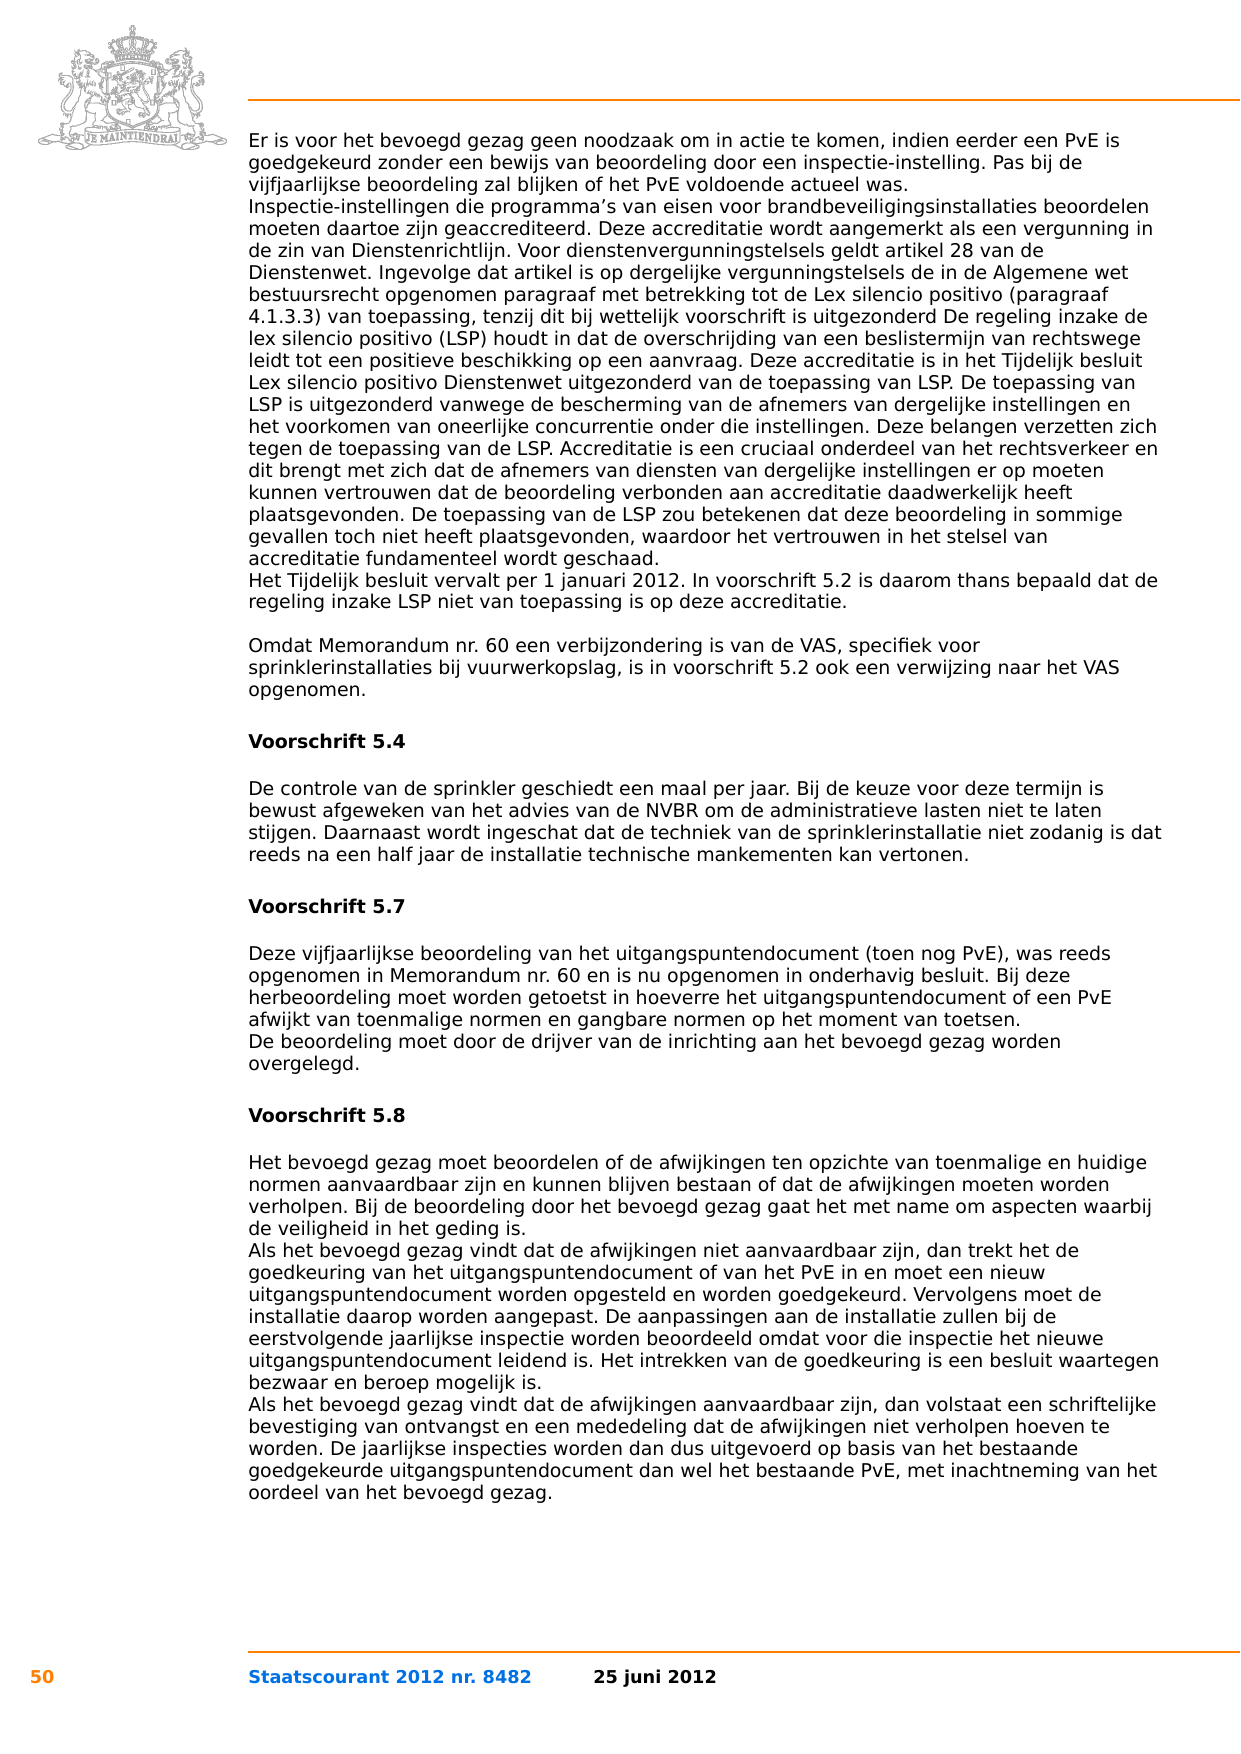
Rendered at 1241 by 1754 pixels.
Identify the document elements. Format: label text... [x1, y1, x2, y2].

text Omdat Memorandum nr. 60 een verbijzondering is van de VAS, specifiek voor sprinklerinstallaties bij vuurwerkopslag, is in voorschrift 5.2 ook een verwijzing naar het VAS opgenomen. [248, 635, 1163, 701]
subtitle Voorschrift 5.7 [248, 896, 1163, 918]
text Inspectie-instellingen die programma’s van eisen voor brandbeveiligingsinstallaties beoordelen moeten daartoe zijn geaccrediteerd. Deze accreditatie wordt aangemerkt als een vergunning in de zin van Dienstenrichtlijn. Voor dienstenvergunningstelsels geldt artikel 28 van de Dienstenwet. Ingevolge dat artikel is op dergelijke vergunningstelsels de in de Algemene wet bestuursrecht opgenomen paragraaf met betrekking tot de Lex silencio positivo (paragraaf 4.1.3.3) van toepassing, tenzij dit bij wettelijk voorschrift is uitgezonderd De regeling inzake de lex silencio positivo (LSP) houdt in dat de overschrijding van een beslistermijn van rechtswege leidt tot een positieve beschikking op een aanvraag. Deze accreditatie is in het Tijdelijk besluit Lex silencio positivo Dienstenwet uitgezonderd van de toepassing van LSP. De toepassing van LSP is uitgezonderd vanwege de bescherming van de afnemers van dergelijke instellingen en het voorkomen van oneerlijke concurrentie onder die instellingen. Deze belangen verzetten zich tegen de toepassing van de LSP. Accreditatie is een cruciaal onderdeel van het rechtsverkeer en dit brengt met zich dat de afnemers van diensten van dergelijke instellingen er op moeten kunnen vertrouwen dat de beoordeling verbonden aan accreditatie daadwerkelijk heeft plaatsgevonden. De toepassing van de LSP zou betekenen dat deze beoordeling in sommige gevallen toch niet heeft plaatsgevonden, waardoor het vertrouwen in het stelsel van accreditatie fundamenteel wordt geschaad. [248, 196, 1163, 569]
subtitle Voorschrift 5.8 [248, 1105, 1163, 1127]
text Als het bevoegd gezag vindt dat de afwijkingen niet aanvaardbaar zijn, dan trekt het de goedkeuring van het uitgangspuntendocument of van het PvE in en moet een nieuw uitgangspuntendocument worden opgesteld en worden goedgekeurd. Vervolgens moet de installatie daarop worden aangepast. De aanpassingen aan de installatie zullen bij de eerstvolgende jaarlijkse inspectie worden beoordeeld omdat voor die inspectie het nieuwe uitgangspuntendocument leidend is. Het intrekken van de goedkeuring is een besluit waartegen bezwaar en beroep mogelijk is. [248, 1240, 1163, 1394]
text De controle van de sprinkler geschiedt een maal per jaar. Bij de keuze voor deze termijn is bewust afgeweken van het advies van de NVBR om de administratieve lasten niet te laten stijgen. Daarnaast wordt ingeschat dat de techniek van de sprinklerinstallatie niet zodanig is dat reeds na een half jaar de installatie technische mankementen kan vertonen. [248, 778, 1163, 866]
text Er is voor het bevoegd gezag geen noodzaak om in actie te komen, indien eerder een PvE is goedgekeurd zonder een bewijs van beoordeling door een inspectie-instelling. Pas bij de vijfjaarlijkse beoordeling zal blijken of het PvE voldoende actueel was. [248, 130, 1163, 196]
subtitle Voorschrift 5.4 [248, 731, 1163, 753]
text Het bevoegd gezag moet beoordelen of de afwijkingen ten opzichte van toenmalige en huidige normen aanvaardbaar zijn en kunnen blijven bestaan of dat de afwijkingen moeten worden verholpen. Bij de beoordeling door het bevoegd gezag gaat het met name om aspecten waarbij de veiligheid in het geding is. [248, 1152, 1163, 1240]
text Als het bevoegd gezag vindt dat de afwijkingen aanvaardbaar zijn, dan volstaat een schriftelijke bevestiging van ontvangst en een mededeling dat de afwijkingen niet verholpen hoeven te worden. De jaarlijkse inspecties worden dan dus uitgevoerd op basis van het bestaande goedgekeurde uitgangspuntendocument dan wel het bestaande PvE, met inachtneming van het oordeel van het bevoegd gezag. [248, 1394, 1163, 1504]
text De beoordeling moet door de drijver van de inrichting aan het bevoegd gezag worden overgelegd. [248, 1031, 1163, 1075]
text Het Tijdelijk besluit vervalt per 1 januari 2012. In voorschrift 5.2 is daarom thans bepaald dat de regeling inzake LSP niet van toepassing is op deze accreditatie. [248, 569, 1163, 613]
text Deze vijfjaarlijkse beoordeling van het uitgangspuntendocument (toen nog PvE), was reeds opgenomen in Memorandum nr. 60 en is nu opgenomen in onderhavig besluit. Bij deze herbeoordeling moet worden getoetst in hoeverre het uitgangspuntendocument of een PvE afwijkt van toenmalige normen en gangbare normen op het moment van toetsen. [248, 943, 1163, 1031]
picture [38, 25, 227, 150]
